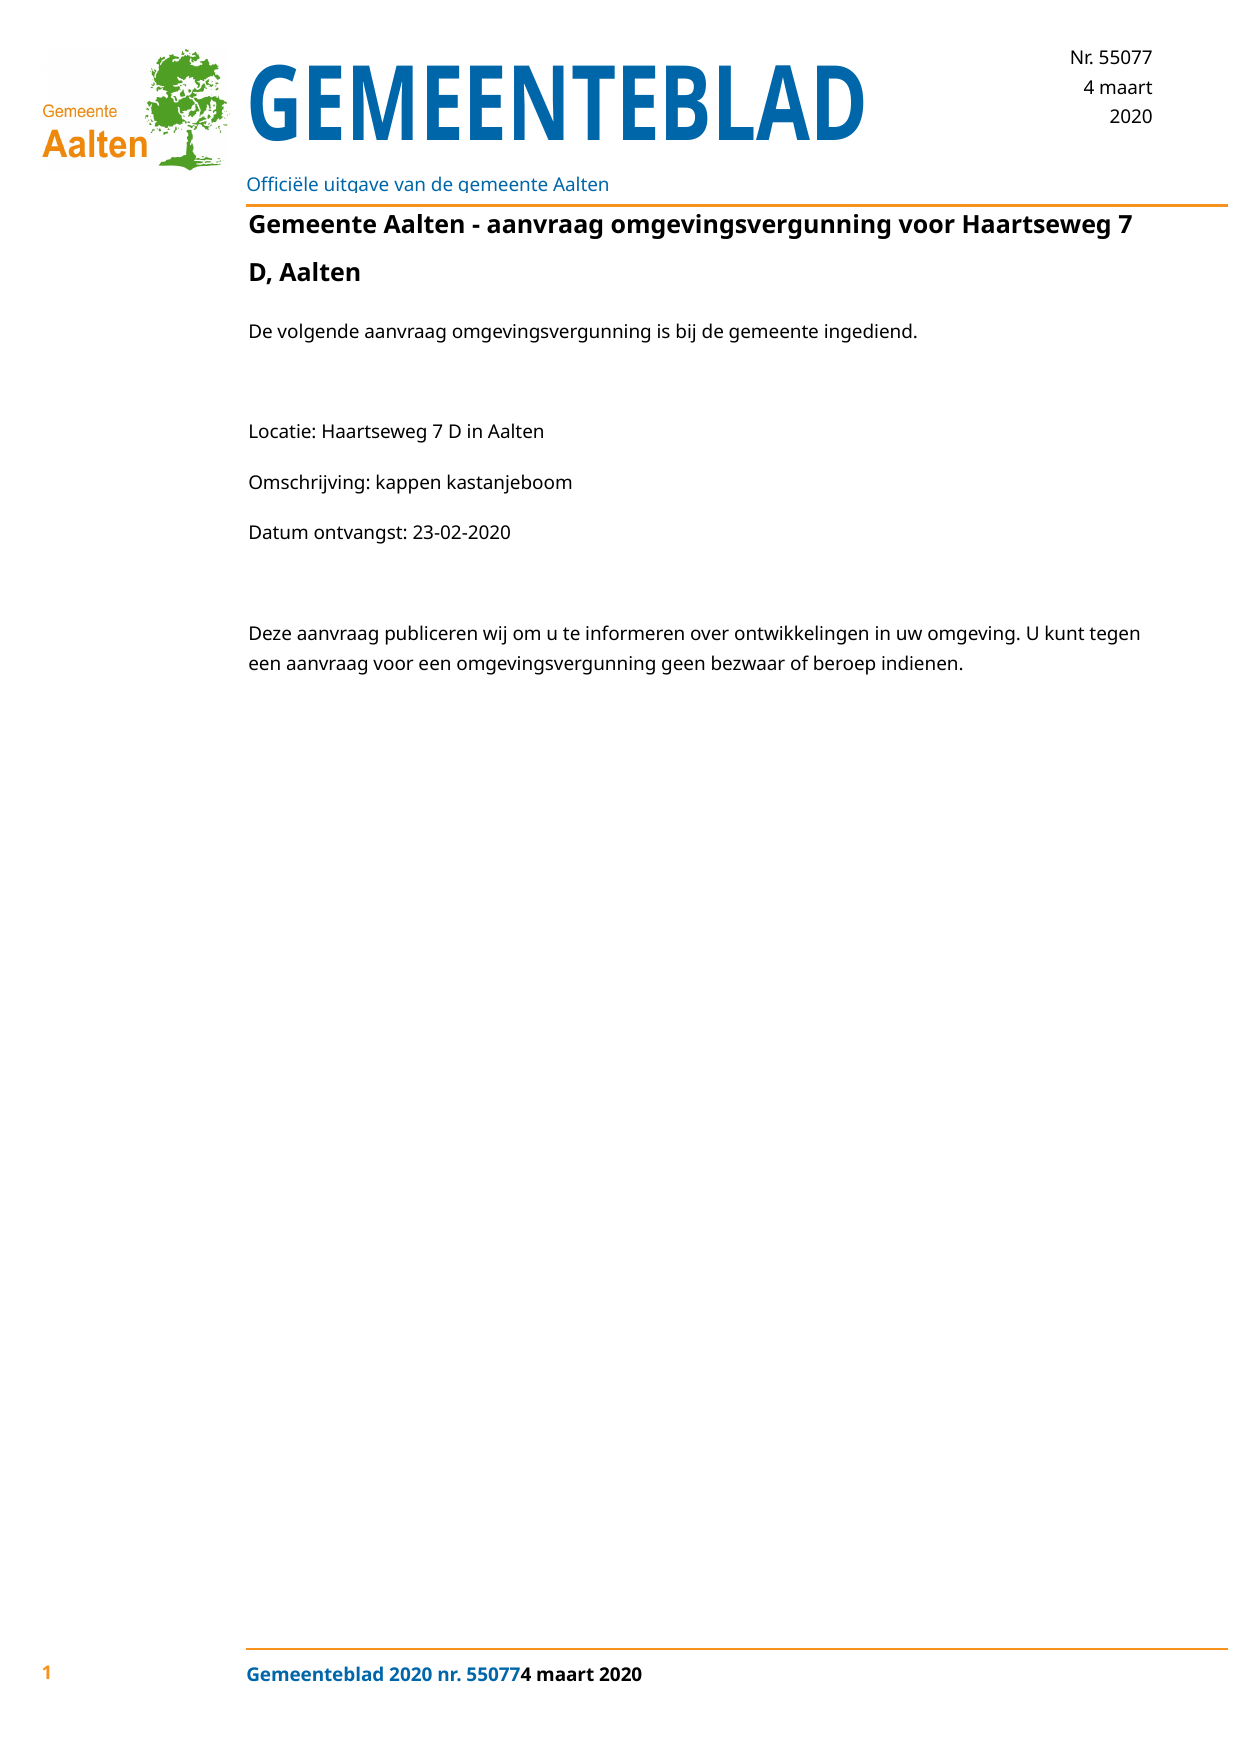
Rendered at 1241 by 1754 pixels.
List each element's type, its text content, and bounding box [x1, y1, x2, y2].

text Locatie: Haartseweg 7 D in Aalten [248, 419, 1152, 444]
text De volgende aanvraag omgevingsvergunning is bij de gemeente ingediend. [248, 318, 1152, 344]
text Deze aanvraag publiceren wij om u te informeren over ontwikkelingen in uw omgeving. U kunt tegen een aanvraag voor een omgevingsvergunning geen bezwaar of beroep indienen. [248, 620, 1152, 676]
picture [41, 47, 231, 172]
text Datum ontvangst: 23-02-2020 [248, 519, 1152, 545]
text Omschrijving: kappen kastanjeboom [248, 469, 1152, 495]
text Gemeente Aalten - aanvraag omgevingsvergunning voor Haartseweg 7 D, Aalten [248, 207, 1152, 288]
